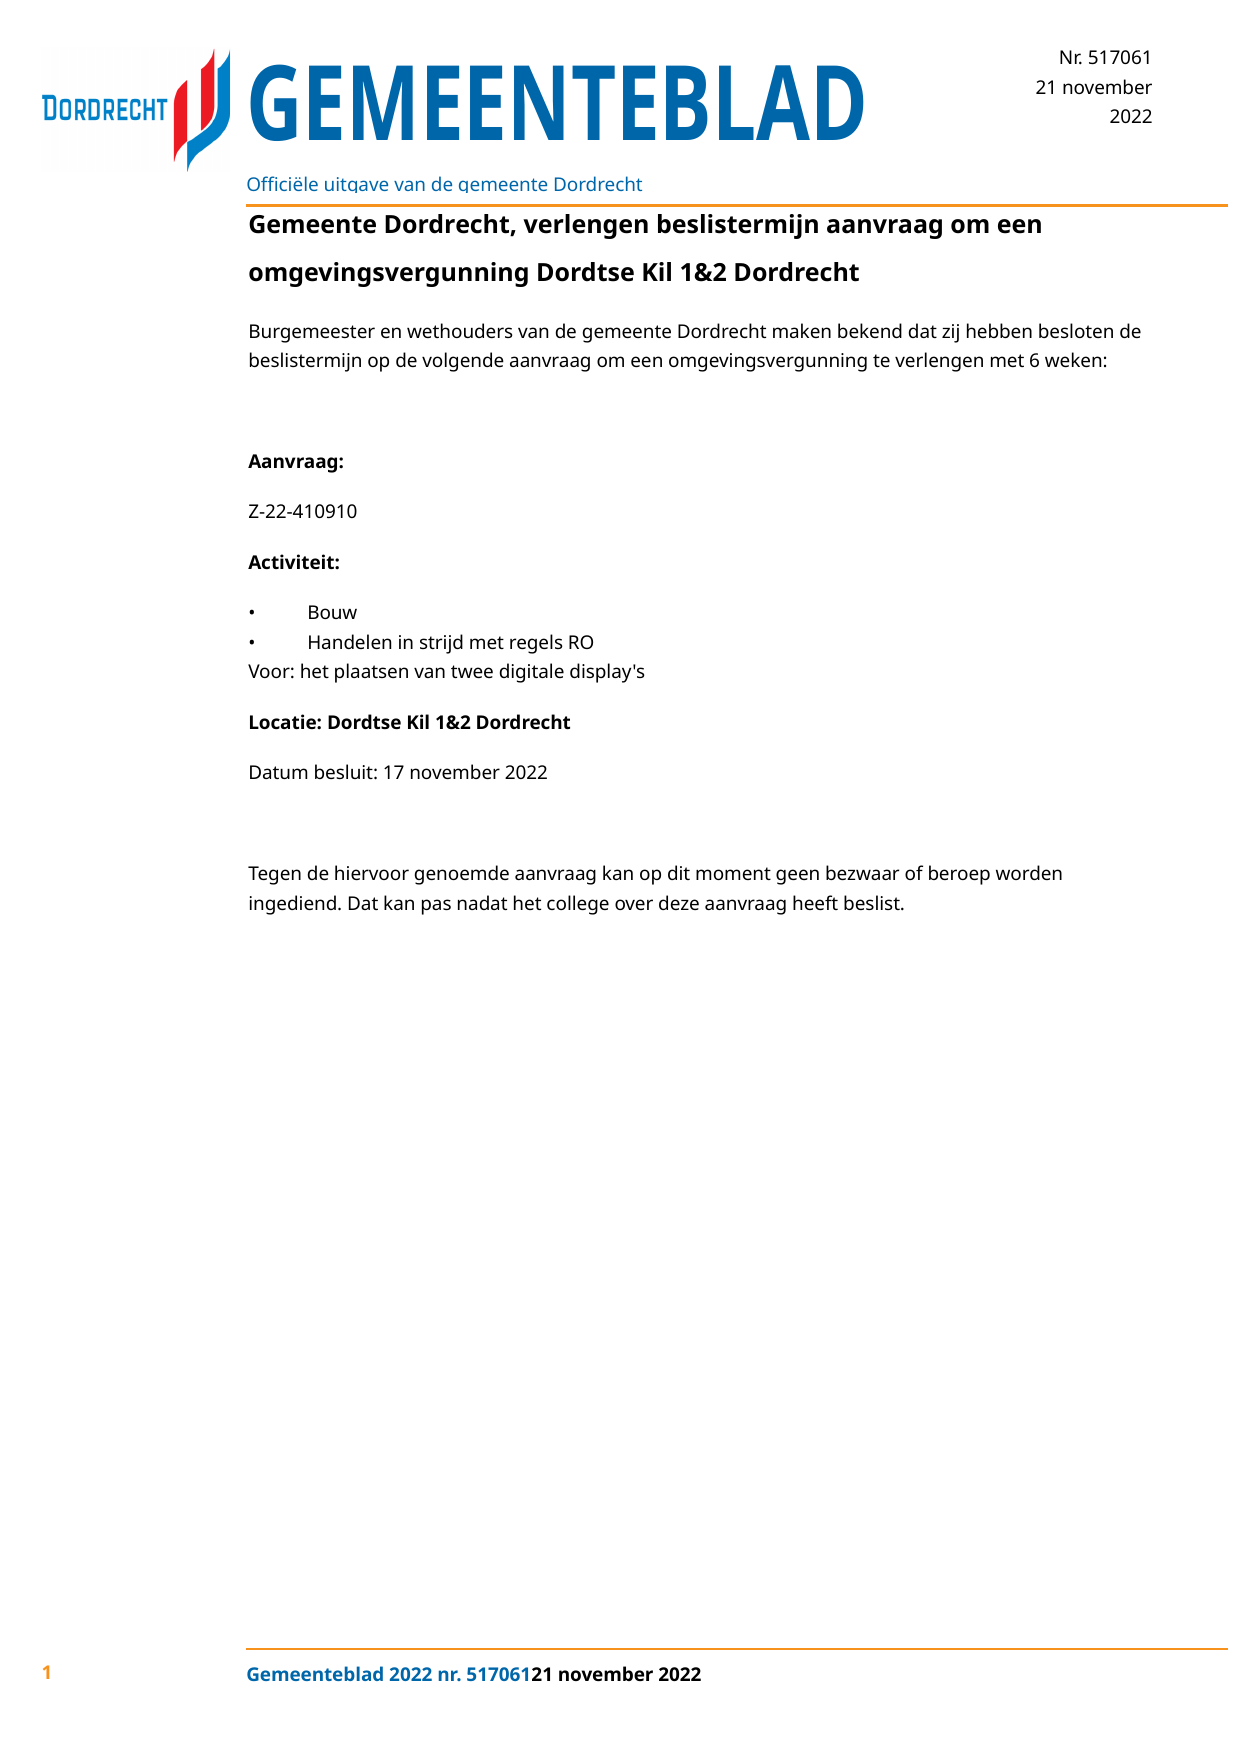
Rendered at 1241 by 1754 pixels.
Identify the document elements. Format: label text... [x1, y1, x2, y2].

text Datum besluit: 17 november 2022 [248, 759, 1152, 785]
picture [41, 47, 231, 172]
text Tegen de hiervoor genoemde aanvraag kan op dit moment geen bezwaar of beroep worden ingediend. Dat kan pas nadat het college over deze aanvraag heeft beslist. [248, 860, 1152, 916]
text Activiteit: [248, 549, 1152, 575]
text Locatie: Dordtse Kil 1&2 Dordrecht [248, 709, 1152, 735]
list Bouw [248, 599, 1152, 625]
text Aanvraag: [248, 448, 1152, 474]
text Burgemeester en wethouders van de gemeente Dordrecht maken bekend dat zij hebben besloten de beslistermijn op de volgende aanvraag om een omgevingsvergunning te verlengen met 6 weken: [248, 318, 1152, 373]
text Voor: het plaatsen van twee digitale display's [248, 659, 1152, 684]
list Handelen in strijd met regels RO [248, 629, 1152, 655]
text Z-22-410910 [248, 499, 1152, 524]
text Gemeente Dordrecht, verlengen beslistermijn aanvraag om een omgevingsvergunning Dordtse Kil 1&2 Dordrecht [248, 207, 1152, 288]
